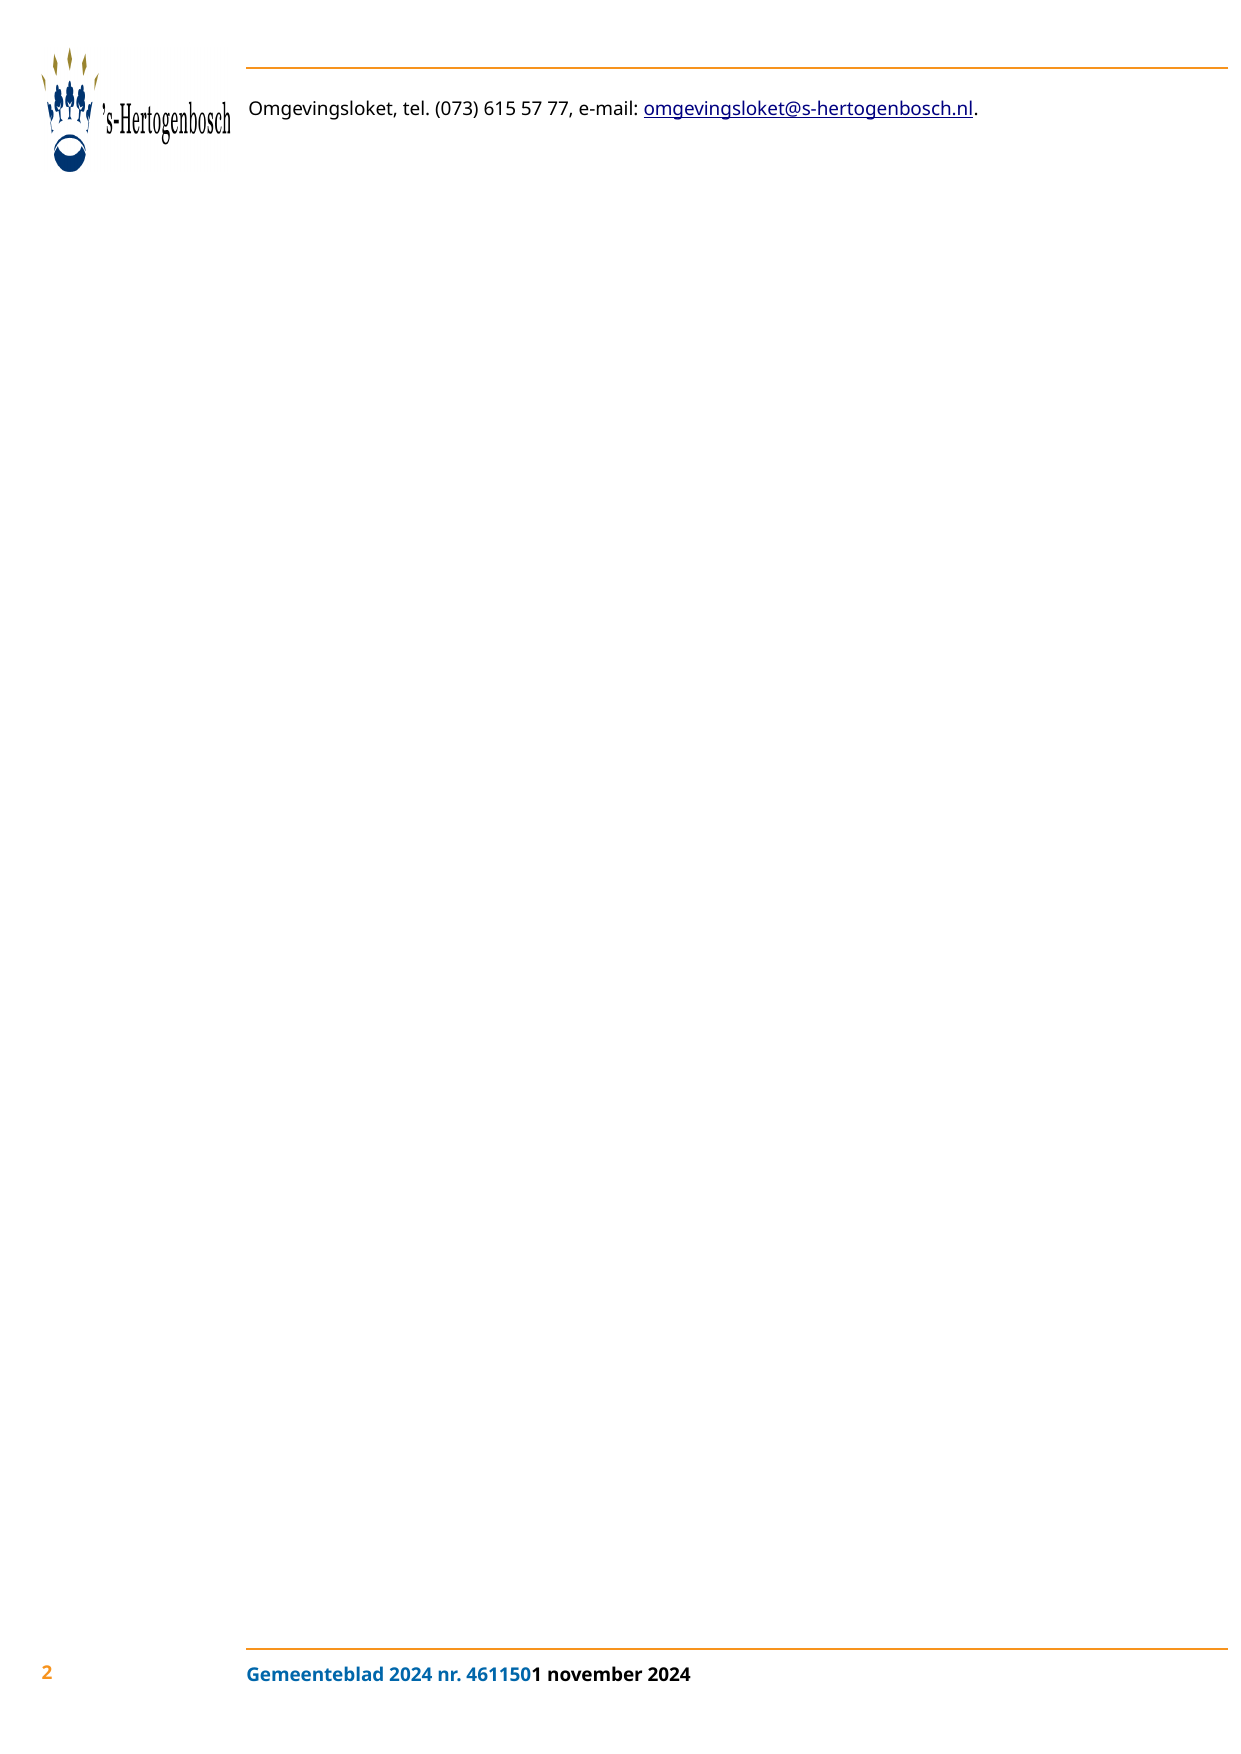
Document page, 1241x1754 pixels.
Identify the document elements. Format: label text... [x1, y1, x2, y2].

picture [41, 47, 231, 172]
text Omgevingsloket, tel. (073) 615 57 77, e-mail: omgevingsloket@s-hertogenbosch.nl. [248, 95, 1152, 121]
